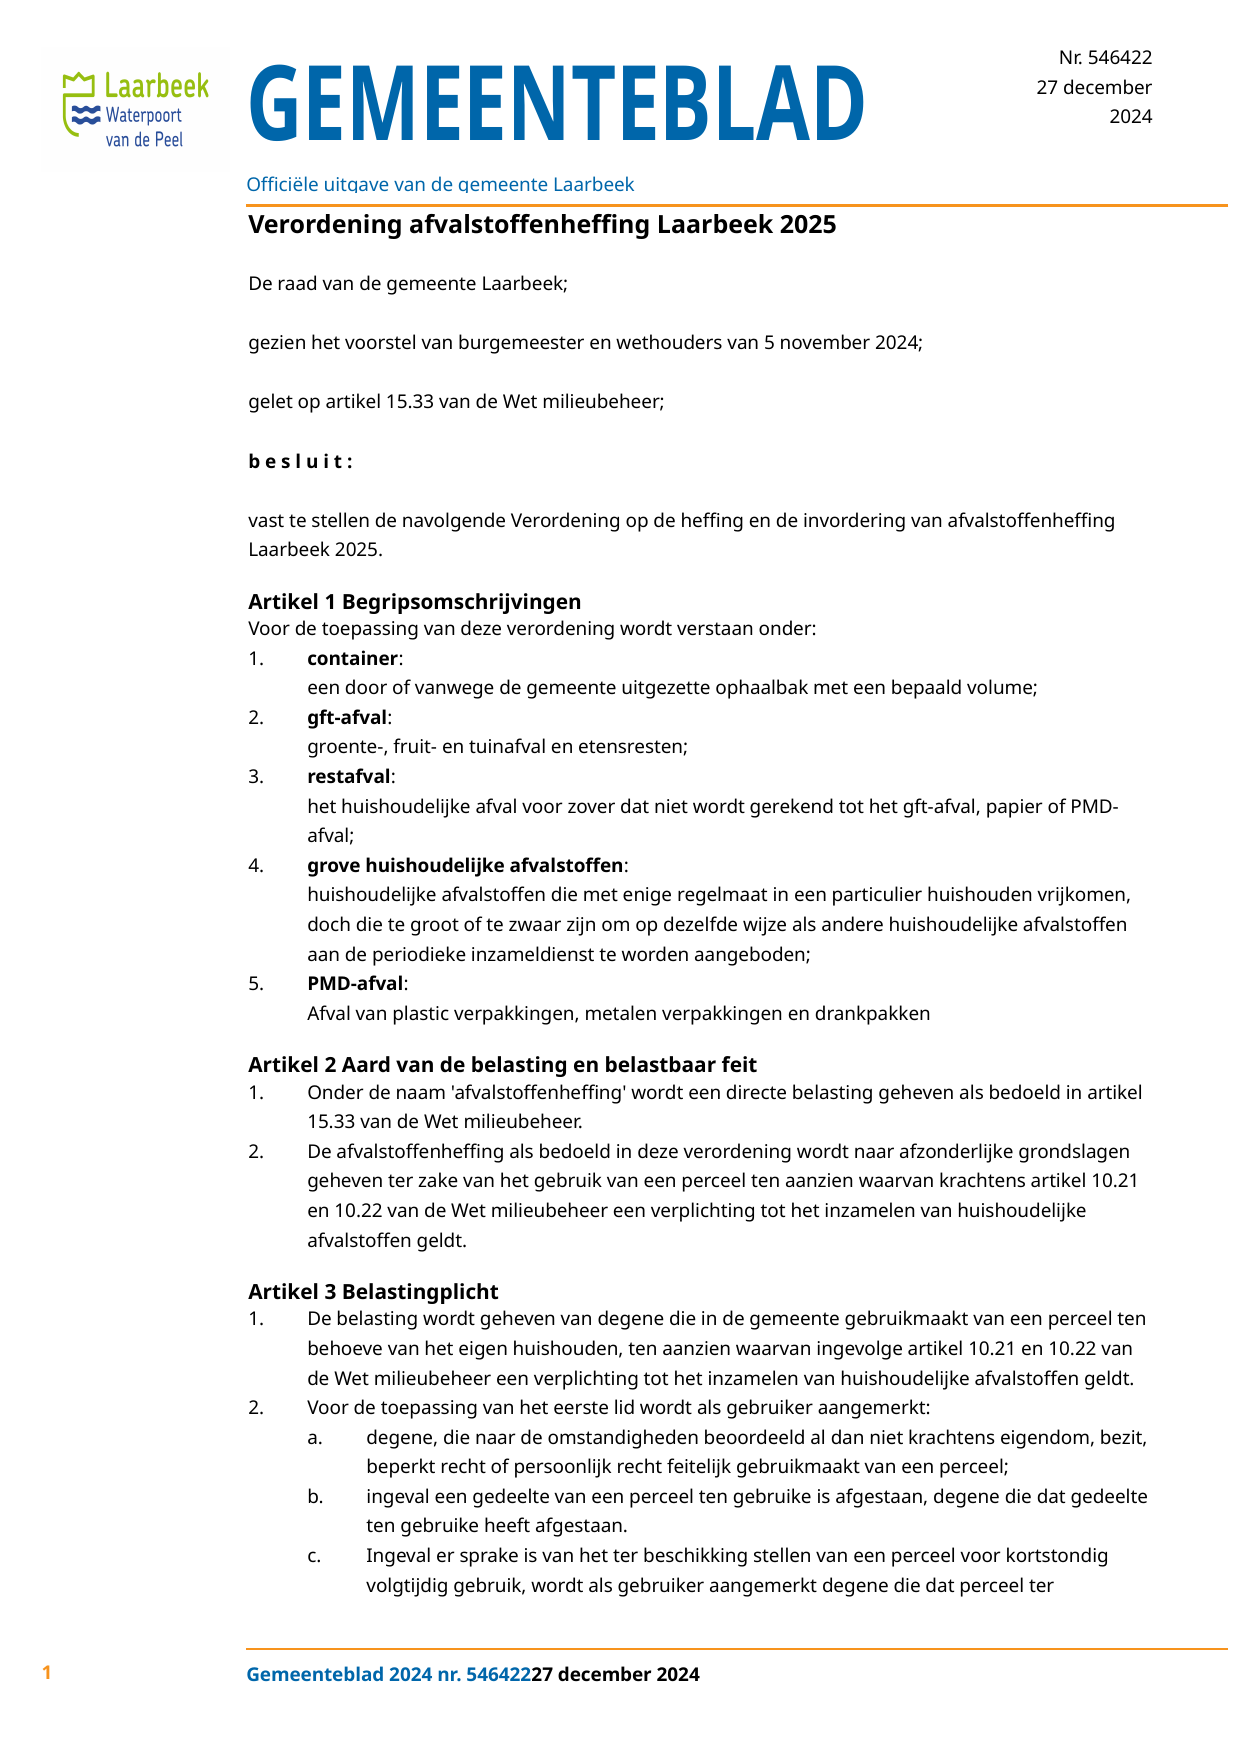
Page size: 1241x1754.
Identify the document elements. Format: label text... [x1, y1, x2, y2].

text Verordening afvalstoffenheffing Laarbeek 2025 [248, 207, 1152, 241]
list restafval: [248, 763, 1152, 789]
list grove huishoudelijke afvalstoffen: [248, 852, 1152, 878]
list Onder de naam 'afvalstoffenheffing' wordt een directe belasting geheven als bedoeld in artikel 15.33 van de Wet milieubeheer. [248, 1079, 1152, 1134]
list het huishoudelijke afval voor zover dat niet wordt gerekend tot het gft-afval, papier of PMD-afval; [248, 793, 1152, 848]
text b e s l u i t : [248, 448, 1152, 473]
text De raad van de gemeente Laarbeek; [248, 270, 1152, 296]
list container: [248, 645, 1152, 671]
list degene, die naar de omstandigheden beoordeeld al dan niet krachtens eigendom, bezit, beperkt recht of persoonlijk recht feitelijk gebruikmaakt van een perceel; [307, 1424, 1152, 1479]
picture [41, 47, 231, 172]
list ingeval een gedeelte van een perceel ten gebruike is afgestaan, degene die dat gedeelte ten gebruike heeft afgestaan. [307, 1483, 1152, 1538]
list huishoudelijke afvalstoffen die met enige regelmaat in een particulier huishouden vrijkomen, doch die te groot of te zwaar zijn om op dezelfde wijze als andere huishoudelijke afvalstoffen aan de periodieke inzameldienst te worden aangeboden; [248, 882, 1152, 967]
list PMD-afval: [248, 970, 1152, 996]
list De afvalstoffenheffing als bedoeld in deze verordening wordt naar afzonderlijke grondslagen geheven ter zake van het gebruik van een perceel ten aanzien waarvan krachtens artikel 10.21 en 10.22 van de Wet milieubeheer een verplichting tot het inzamelen van huishoudelijke afvalstoffen geldt. [248, 1138, 1152, 1252]
text vast te stellen de navolgende Verordening op de heffing en de invordering van afvalstoffenheffing Laarbeek 2025. [248, 507, 1152, 562]
text gezien het voorstel van burgemeester en wethouders van 5 november 2024; [248, 329, 1152, 355]
text Artikel 3 Belastingplicht [248, 1277, 1152, 1306]
text Voor de toepassing van deze verordening wordt verstaan onder: [248, 615, 1152, 641]
list groente-, fruit- en tuinafval en etensresten; [248, 734, 1152, 759]
list De belasting wordt geheven van degene die in de gemeente gebruikmaakt van een perceel ten behoeve van het eigen huishouden, ten aanzien waarvan ingevolge artikel 10.21 en 10.22 van de Wet milieubeheer een verplichting tot het inzamelen van huishoudelijke afvalstoffen geldt. [248, 1306, 1152, 1391]
list Afval van plastic verpakkingen, metalen verpakkingen en drankpakken [248, 1000, 1152, 1026]
text Artikel 2 Aard van de belasting en belastbaar feit [248, 1050, 1152, 1079]
list gft-afval: [248, 704, 1152, 730]
list Voor de toepassing van het eerste lid wordt als gebruiker aangemerkt: [248, 1394, 1152, 1420]
text Artikel 1 Begripsomschrijvingen [248, 587, 1152, 615]
list een door of vanwege de gemeente uitgezette ophaalbak met een bepaald volume; [248, 674, 1152, 700]
list Ingeval er sprake is van het ter beschikking stellen van een perceel voor kortstondig volgtijdig gebruik, wordt als gebruiker aangemerkt degene die dat perceel ter [307, 1542, 1152, 1598]
text gelet op artikel 15.33 van de Wet milieubeheer; [248, 389, 1152, 414]
